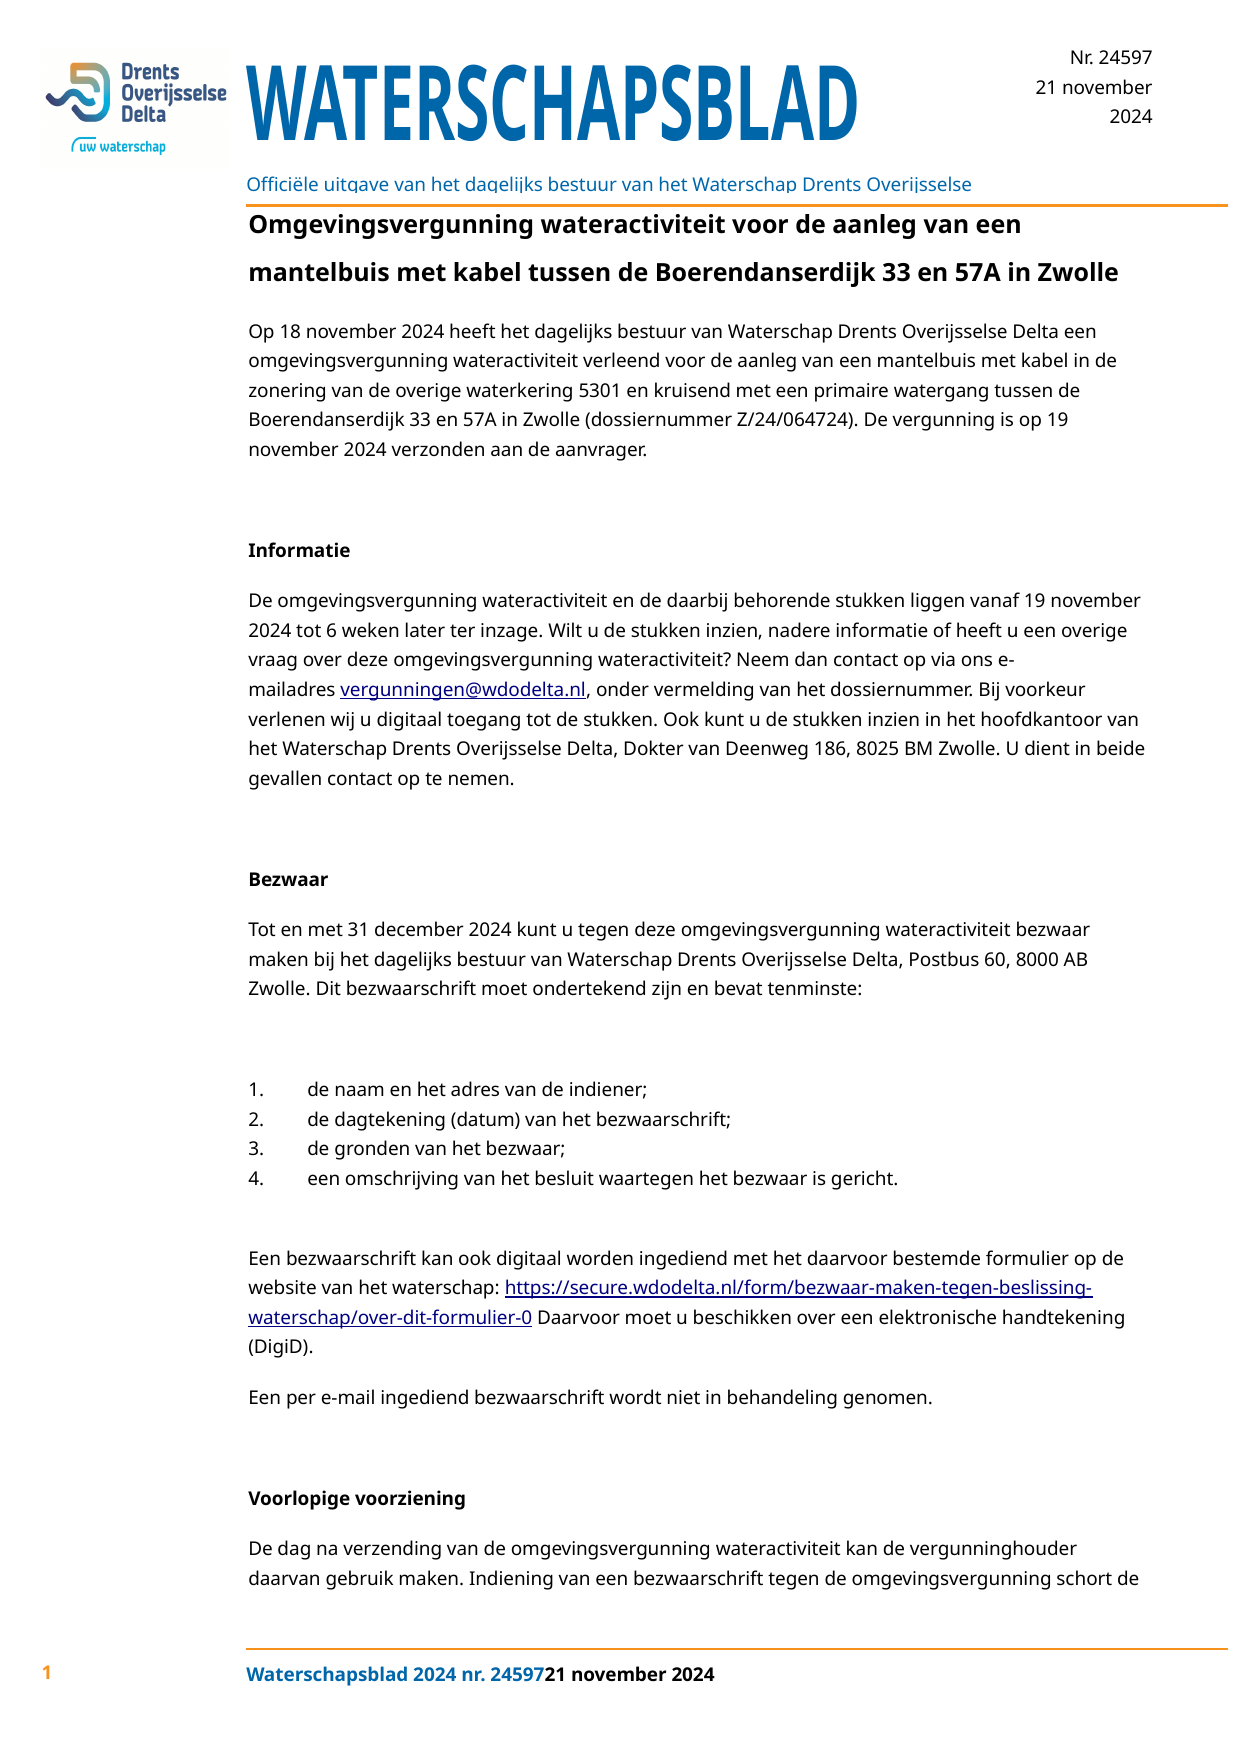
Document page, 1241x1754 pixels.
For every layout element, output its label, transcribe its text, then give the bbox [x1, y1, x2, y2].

text Een per e-mail ingediend bezwaarschrift wordt niet in behandeling genomen. [248, 1384, 1152, 1410]
text Tot en met 31 december 2024 kunt u tegen deze omgevingsvergunning wateractiviteit bezwaar maken bij het dagelijks bestuur van Waterschap Drents Overijsselse Delta, Postbus 60, 8000 AB Zwolle. Dit bezwaarschrift moet ondertekend zijn en bevat tenminste: [248, 916, 1152, 1001]
picture [41, 47, 231, 172]
list een omschrijving van het besluit waartegen het bezwaar is gericht. [248, 1165, 1152, 1191]
list de dagtekening (datum) van het bezwaarschrift; [248, 1106, 1152, 1132]
text Een bezwaarschrift kan ook digitaal worden ingediend met het daarvoor bestemde formulier op de website van het waterschap: https://secure.wdodelta.nl/form/bezwaar-maken-tegen-beslissing-waterschap/over-dit-formulier-0 Daarvoor moet u beschikken over een elektronische handtekening (DigiD). [248, 1245, 1152, 1359]
text Voorlopige voorziening [248, 1485, 1152, 1511]
text Bezwaar [248, 866, 1152, 892]
text De dag na verzending van de omgevingsvergunning wateractiviteit kan de vergunninghouder daarvan gebruik maken. Indiening van een bezwaarschrift tegen de omgevingsvergunning schort de [248, 1535, 1152, 1591]
list de naam en het adres van de indiener; [248, 1076, 1152, 1102]
text Op 18 november 2024 heeft het dagelijks bestuur van Waterschap Drents Overijsselse Delta een omgevingsvergunning wateractiviteit verleend voor de aanleg van een mantelbuis met kabel in de zonering van de overige waterkering 5301 en kruisend met een primaire watergang tussen de Boerendanserdijk 33 en 57A in Zwolle (dossiernummer Z/24/064724). De vergunning is op 19 november 2024 verzonden aan de aanvrager. [248, 318, 1152, 462]
list de gronden van het bezwaar; [248, 1135, 1152, 1161]
text Informatie [248, 537, 1152, 563]
text De omgevingsvergunning wateractiviteit en de daarbij behorende stukken liggen vanaf 19 november 2024 tot 6 weken later ter inzage. Wilt u de stukken inzien, nadere informatie of heeft u een overige vraag over deze omgevingsvergunning wateractiviteit? Neem dan contact op via ons e-mailadres vergunningen@wdodelta.nl, onder vermelding van het dossiernummer. Bij voorkeur verlenen wij u digitaal toegang tot de stukken. Ook kunt u de stukken inzien in het hoofdkantoor van het Waterschap Drents Overijsselse Delta, Dokter van Deenweg 186, 8025 BM Zwolle. U dient in beide gevallen contact op te nemen. [248, 587, 1152, 791]
text Omgevingsvergunning wateractiviteit voor de aanleg van een mantelbuis met kabel tussen de Boerendanserdijk 33 en 57A in Zwolle [248, 207, 1152, 288]
